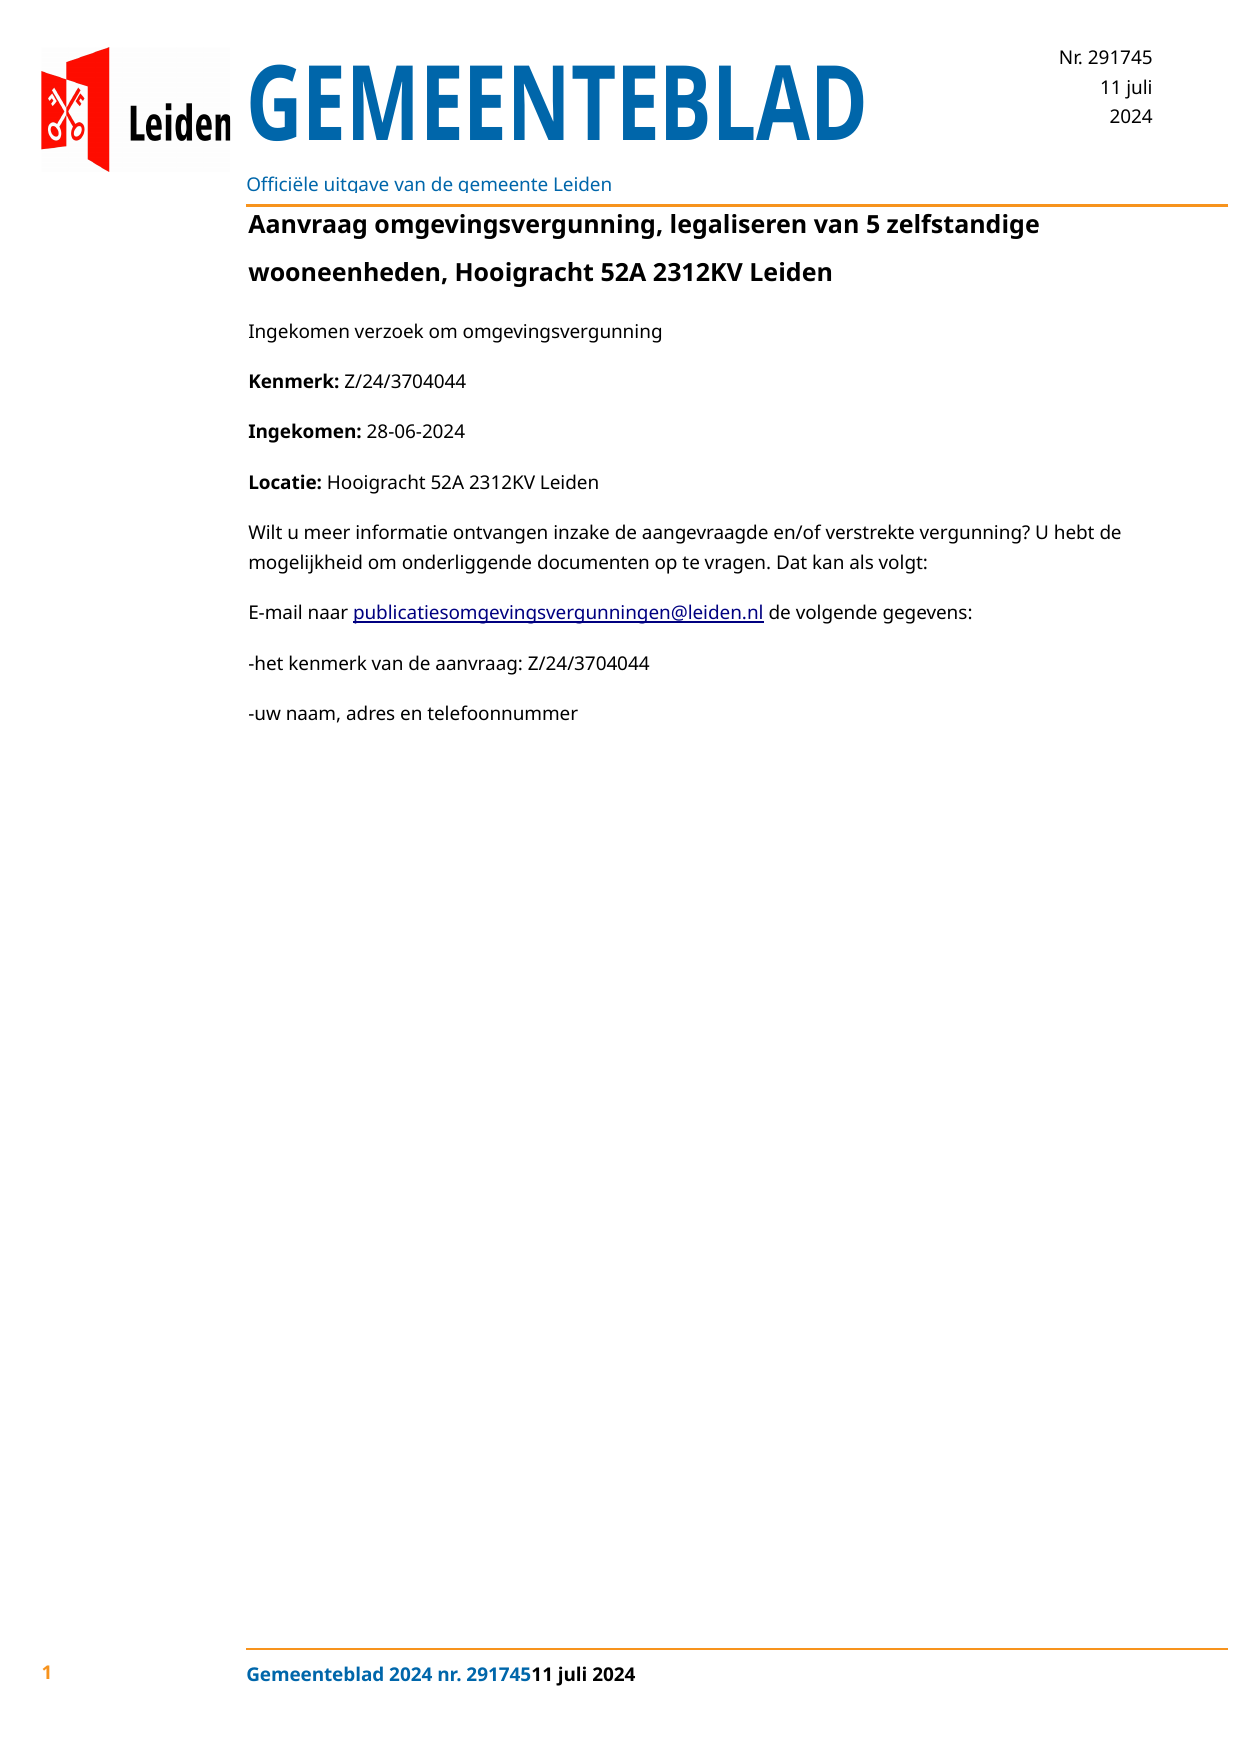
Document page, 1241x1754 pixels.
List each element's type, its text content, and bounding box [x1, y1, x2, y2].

text Ingekomen verzoek om omgevingsvergunning [248, 318, 1152, 344]
text E-mail naar publicatiesomgevingsvergunningen@leiden.nl de volgende gegevens: [248, 599, 1152, 625]
text Ingekomen: 28-06-2024 [248, 419, 1152, 444]
text Aanvraag omgevingsvergunning, legaliseren van 5 zelfstandige wooneenheden, Hooigracht 52A 2312KV Leiden [248, 207, 1152, 288]
text Wilt u meer informatie ontvangen inzake de aangevraagde en/of verstrekte vergunning? U hebt de mogelijkheid om onderliggende documenten op te vragen. Dat kan als volgt: [248, 519, 1152, 575]
text Kenmerk: Z/24/3704044 [248, 368, 1152, 394]
picture [41, 47, 231, 172]
text Locatie: Hooigracht 52A 2312KV Leiden [248, 469, 1152, 495]
text -het kenmerk van de aanvraag: Z/24/3704044 [248, 650, 1152, 676]
text -uw naam, adres en telefoonnummer [248, 700, 1152, 726]
